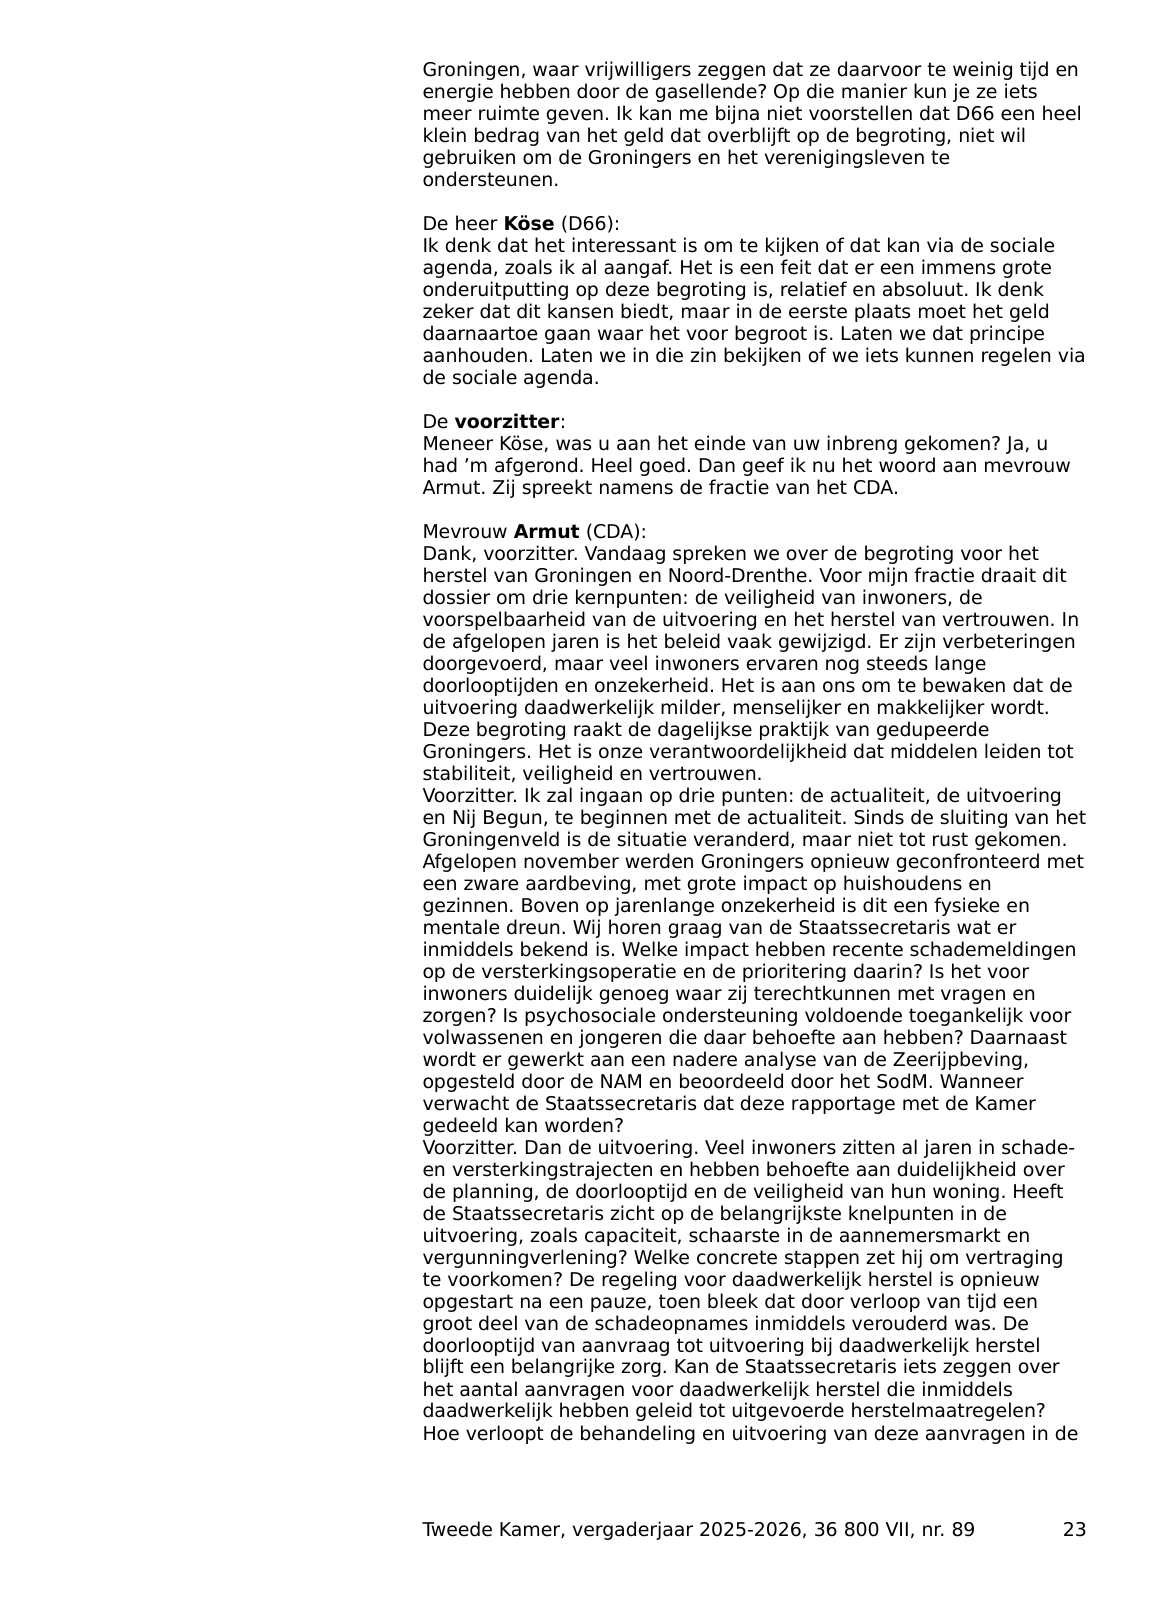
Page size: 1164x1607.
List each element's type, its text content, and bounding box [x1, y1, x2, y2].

text De heer Köse (D66): [422, 213, 1087, 235]
text Ik denk dat het interessant is om te kijken of dat kan via de sociale agenda, zoals ik al aangaf. Het is een feit dat er een immens grote onderuitputting op deze begroting is, relatief en absoluut. Ik denk zeker dat dit kansen biedt, maar in de eerste plaats moet het geld daarnaartoe gaan waar het voor begroot is. Laten we dat principe aanhouden. Laten we in die zin bekijken of we iets kunnen regelen via de sociale agenda. [422, 235, 1087, 389]
text De voorzitter: [422, 411, 1087, 433]
text Groningen, waar vrijwilligers zeggen dat ze daarvoor te weinig tijd en energie hebben door de gasellende? Op die manier kun je ze iets meer ruimte geven. Ik kan me bijna niet voorstellen dat D66 een heel klein bedrag van het geld dat overblijft op de begroting, niet wil gebruiken om de Groningers en het verenigingsleven te ondersteunen. [422, 59, 1087, 191]
text Meneer Köse, was u aan het einde van uw inbreng gekomen? Ja, u had ’m afgerond. Heel goed. Dan geef ik nu het woord aan mevrouw Armut. Zij spreekt namens de fractie van het CDA. [422, 433, 1087, 499]
text Dank, voorzitter. Vandaag spreken we over de begroting voor het herstel van Groningen en Noord-Drenthe. Voor mijn fractie draait dit dossier om drie kernpunten: de veiligheid van inwoners, de voorspelbaarheid van de uitvoering en het herstel van vertrouwen. In de afgelopen jaren is het beleid vaak gewijzigd. Er zijn verbeteringen doorgevoerd, maar veel inwoners ervaren nog steeds lange doorlooptijden en onzekerheid. Het is aan ons om te bewaken dat de uitvoering daadwerkelijk milder, menselijker en makkelijker wordt. Deze begroting raakt de dagelijkse praktijk van gedupeerde Groningers. Het is onze verantwoordelijkheid dat middelen leiden tot stabiliteit, veiligheid en vertrouwen. [422, 543, 1087, 785]
text Voorzitter. Ik zal ingaan op drie punten: de actualiteit, de uitvoering en Nij Begun, te beginnen met de actualiteit. Sinds de sluiting van het Groningenveld is de situatie veranderd, maar niet tot rust gekomen. Afgelopen november werden Groningers opnieuw geconfronteerd met een zware aardbeving, met grote impact op huishoudens en gezinnen. Boven op jarenlange onzekerheid is dit een fysieke en mentale dreun. Wij horen graag van de Staatssecretaris wat er inmiddels bekend is. Welke impact hebben recente schademeldingen op de versterkingsoperatie en de prioritering daarin? Is het voor inwoners duidelijk genoeg waar zij terechtkunnen met vragen en zorgen? Is psychosociale ondersteuning voldoende toegankelijk voor volwassenen en jongeren die daar behoefte aan hebben? Daarnaast wordt er gewerkt aan een nadere analyse van de Zeerijpbeving, opgesteld door de NAM en beoordeeld door het SodM. Wanneer verwacht de Staatssecretaris dat deze rapportage met de Kamer gedeeld kan worden? [422, 785, 1087, 1137]
text Mevrouw Armut (CDA): [422, 521, 1087, 543]
text Voorzitter. Dan de uitvoering. Veel inwoners zitten al jaren in schade- en versterkingstrajecten en hebben behoefte aan duidelijkheid over de planning, de doorlooptijd en de veiligheid van hun woning. Heeft de Staatssecretaris zicht op de belangrijkste knelpunten in de uitvoering, zoals capaciteit, schaarste in de aannemersmarkt en vergunningverlening? Welke concrete stappen zet hij om vertraging te voorkomen? De regeling voor daadwerkelijk herstel is opnieuw opgestart na een pauze, toen bleek dat door verloop van tijd een groot deel van de schadeopnames inmiddels verouderd was. De doorlooptijd van aanvraag tot uitvoering bij daadwerkelijk herstel blijft een belangrijke zorg. Kan de Staatssecretaris iets zeggen over het aantal aanvragen voor daadwerkelijk herstel die inmiddels daadwerkelijk hebben geleid tot uitgevoerde herstelmaatregelen? Hoe verloopt de behandeling en uitvoering van deze aanvragen in de [422, 1137, 1087, 1444]
